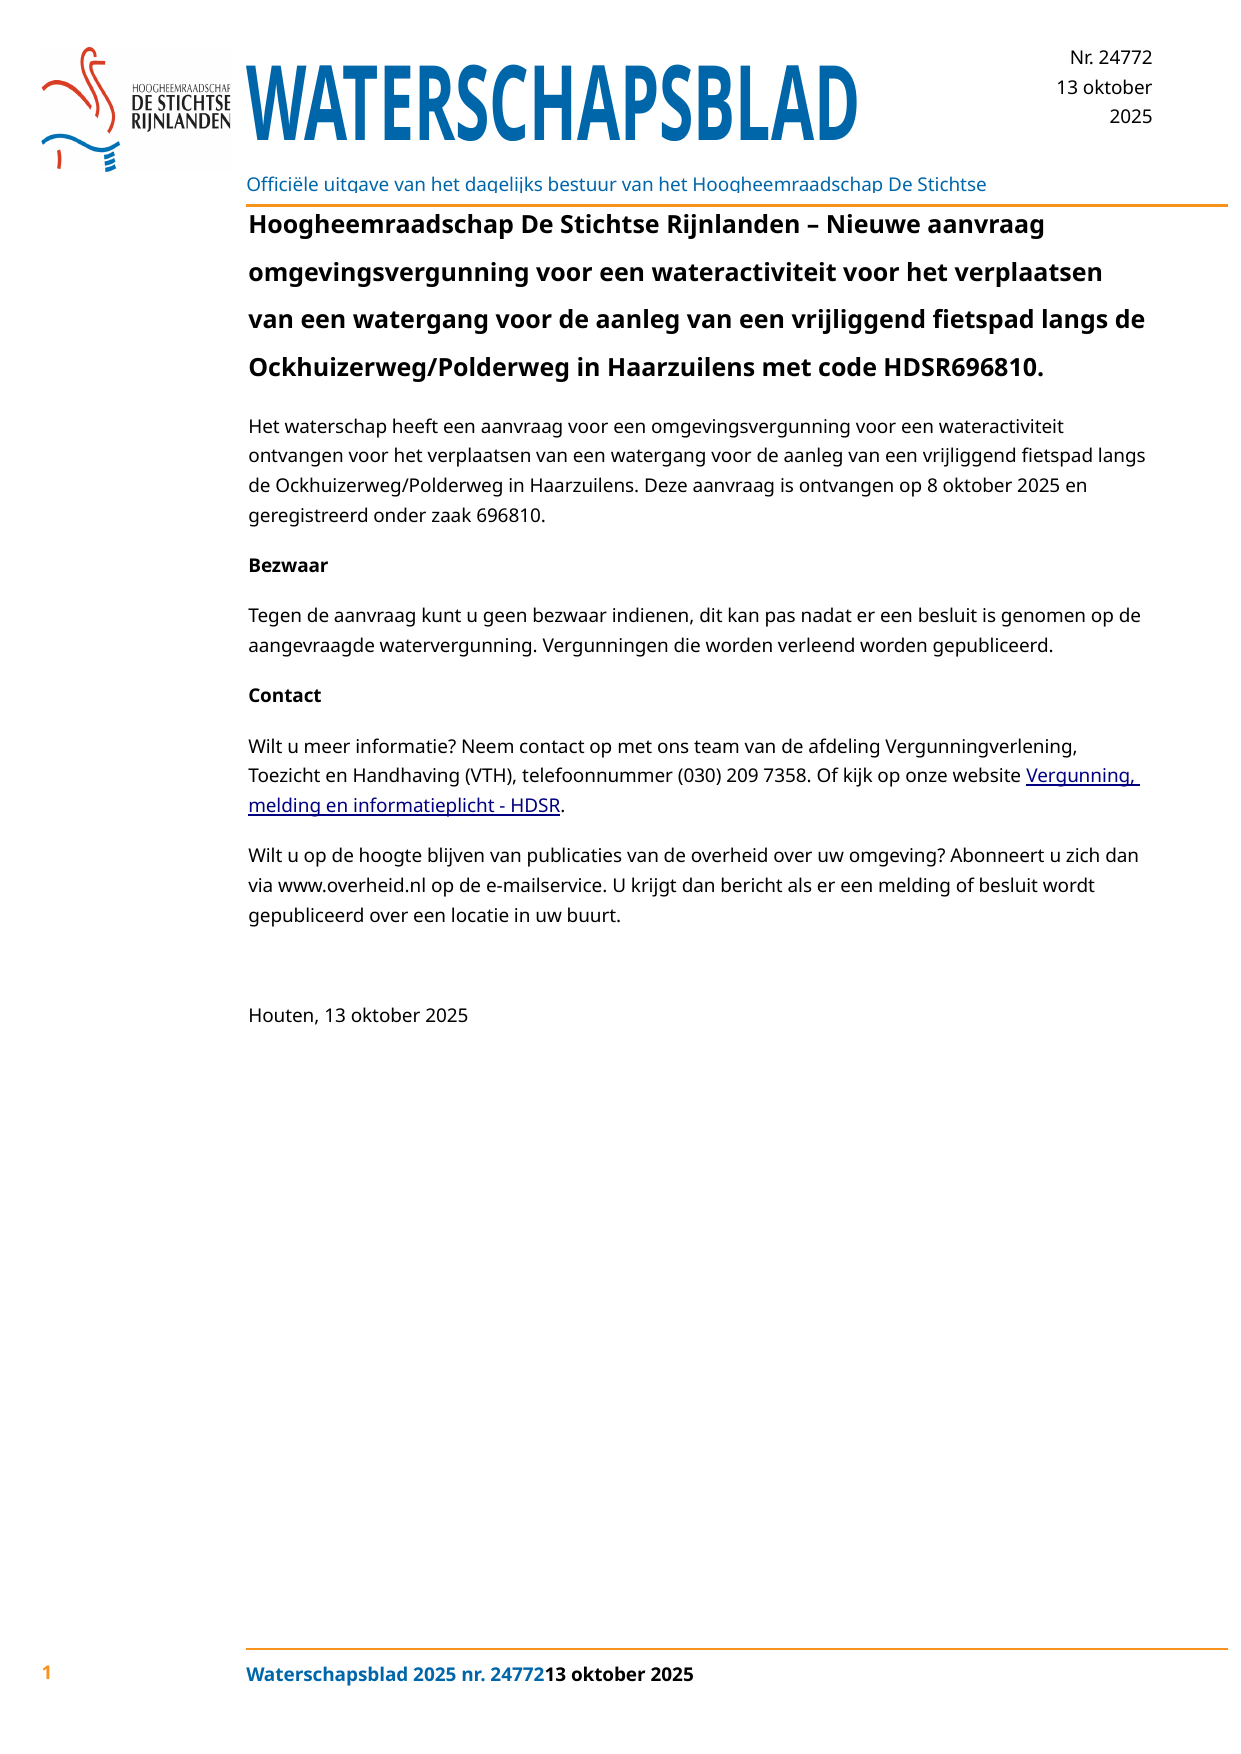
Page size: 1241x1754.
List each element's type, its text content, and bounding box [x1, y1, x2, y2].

text Houten, 13 oktober 2025 [248, 1003, 1152, 1028]
text Tegen de aanvraag kunt u geen bezwaar indienen, dit kan pas nadat er een besluit is genomen op de aangevraagde watervergunning. Vergunningen die worden verleend worden gepubliceerd. [248, 603, 1152, 658]
text Bezwaar [248, 552, 1152, 578]
text Contact [248, 683, 1152, 708]
text Wilt u op de hoogte blijven van publicaties van de overheid over uw omgeving? Abonneert u zich dan via www.overheid.nl op de e-mailservice. U krijgt dan bericht als er een melding of besluit wordt gepubliceerd over een locatie in uw buurt. [248, 843, 1152, 928]
text Hoogheemraadschap De Stichtse Rijnlanden – Nieuwe aanvraag omgevingsvergunning voor een wateractiviteit voor het verplaatsen van een watergang voor de aanleg van een vrijliggend fietspad langs de Ockhuizerweg/Polderweg in Haarzuilens met code HDSR696810. [248, 207, 1152, 384]
text Wilt u meer informatie? Neem contact op met ons team van de afdeling Vergunningverlening, Toezicht en Handhaving (VTH), telefoonnummer (030) 209 7358. Of kijk op onze website Vergunning, melding en informatieplicht - HDSR. [248, 733, 1152, 818]
picture [41, 47, 231, 172]
text Het waterschap heeft een aanvraag voor een omgevingsvergunning voor een wateractiviteit ontvangen voor het verplaatsen van een watergang voor de aanleg van een vrijliggend fietspad langs de Ockhuizerweg/Polderweg in Haarzuilens. Deze aanvraag is ontvangen op 8 oktober 2025 en geregistreerd onder zaak 696810. [248, 413, 1152, 528]
